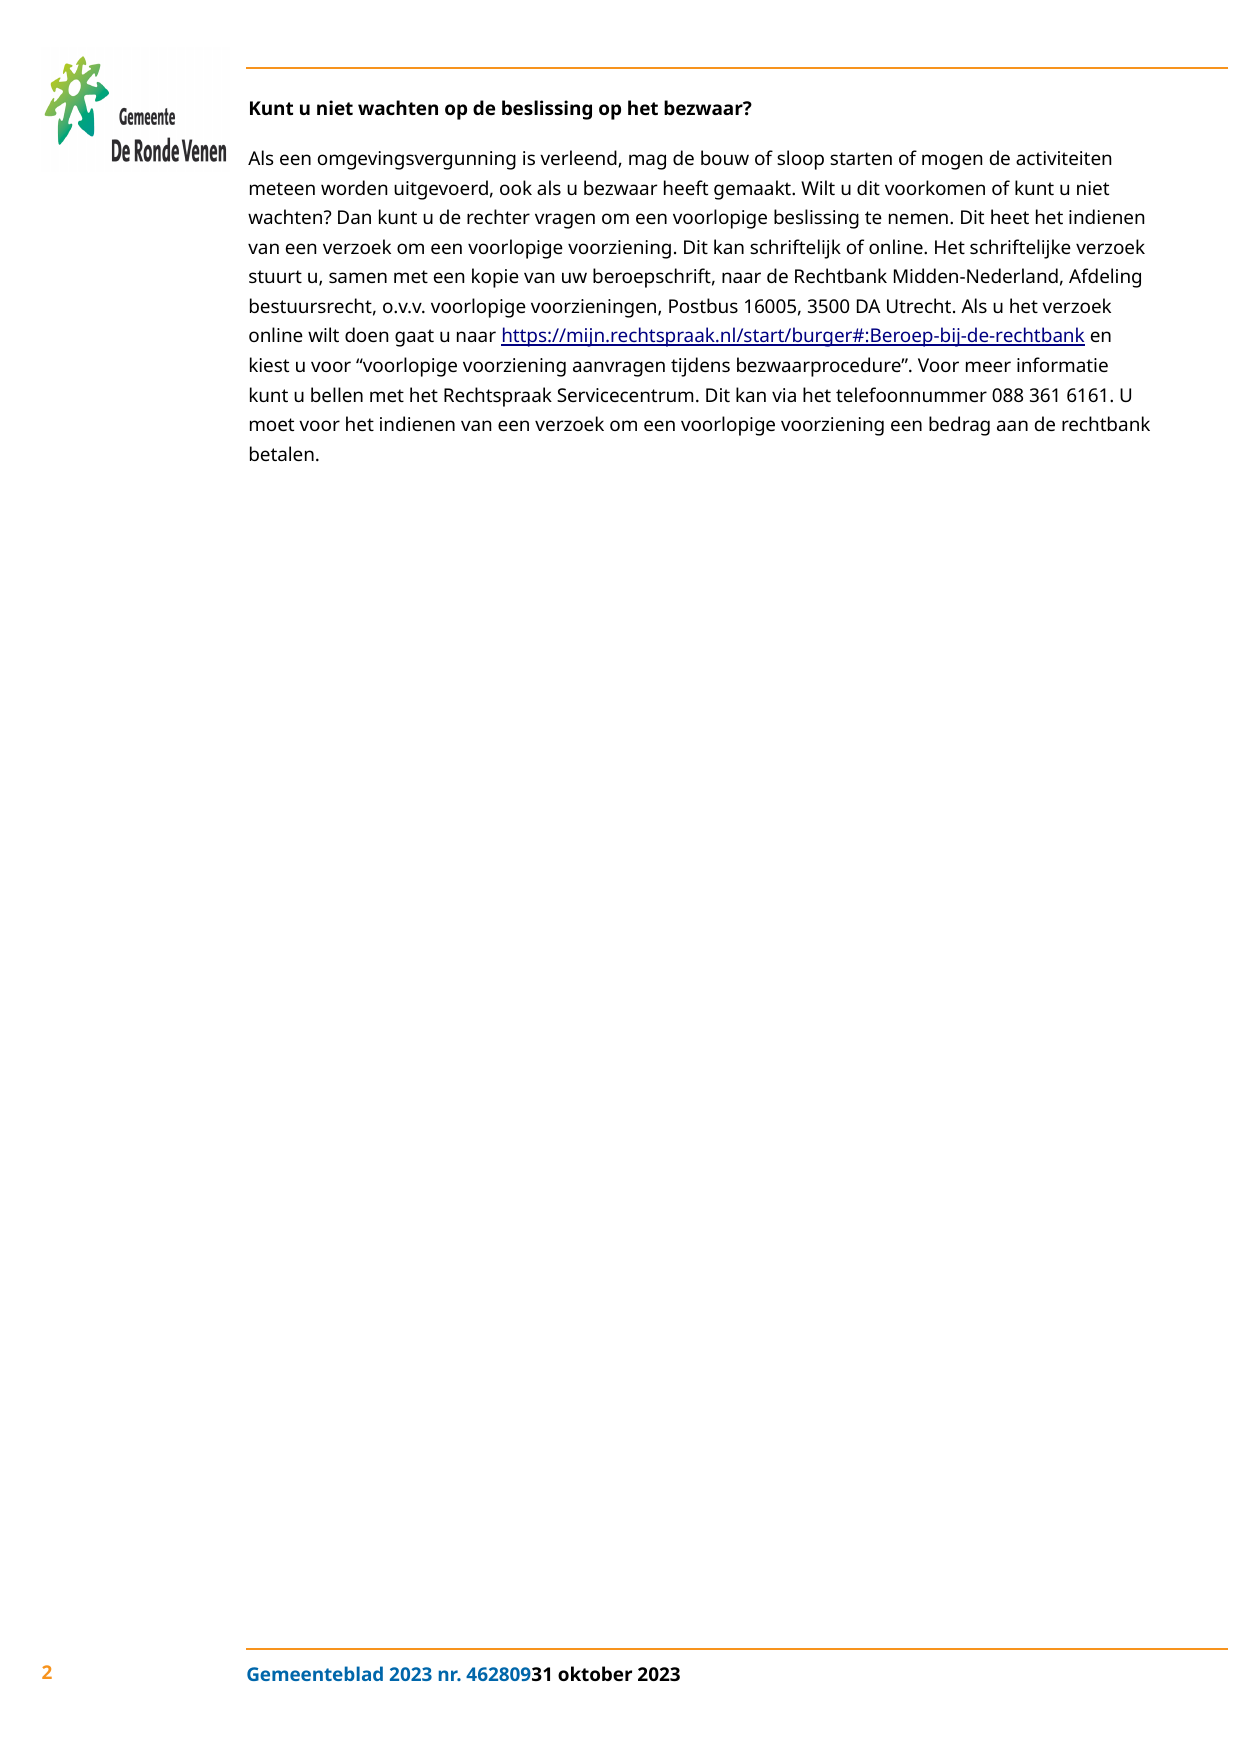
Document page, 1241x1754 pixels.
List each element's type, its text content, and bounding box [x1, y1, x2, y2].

text Als een omgevingsvergunning is verleend, mag de bouw of sloop starten of mogen de activiteiten meteen worden uitgevoerd, ook als u bezwaar heeft gemaakt. Wilt u dit voorkomen of kunt u niet wachten? Dan kunt u de rechter vragen om een voorlopige beslissing te nemen. Dit heet het indienen van een verzoek om een voorlopige voorziening. Dit kan schriftelijk of online. Het schriftelijke verzoek stuurt u, samen met een kopie van uw beroepschrift, naar de Rechtbank Midden-Nederland, Afdeling bestuursrecht, o.v.v. voorlopige voorzieningen, Postbus 16005, 3500 DA Utrecht. Als u het verzoek online wilt doen gaat u naar https://mijn.rechtspraak.nl/start/burger#:Beroep-bij-de-rechtbank en kiest u voor “voorlopige voorziening aanvragen tijdens bezwaarprocedure”. Voor meer informatie kunt u bellen met het Rechtspraak Servicecentrum. Dit kan via het telefoonnummer 088 361 6161. U moet voor het indienen van een verzoek om een voorlopige voorziening een bedrag aan de rechtbank betalen. [248, 145, 1152, 467]
text Kunt u niet wachten op de beslissing op het bezwaar? [248, 95, 1152, 121]
picture [41, 47, 231, 172]
